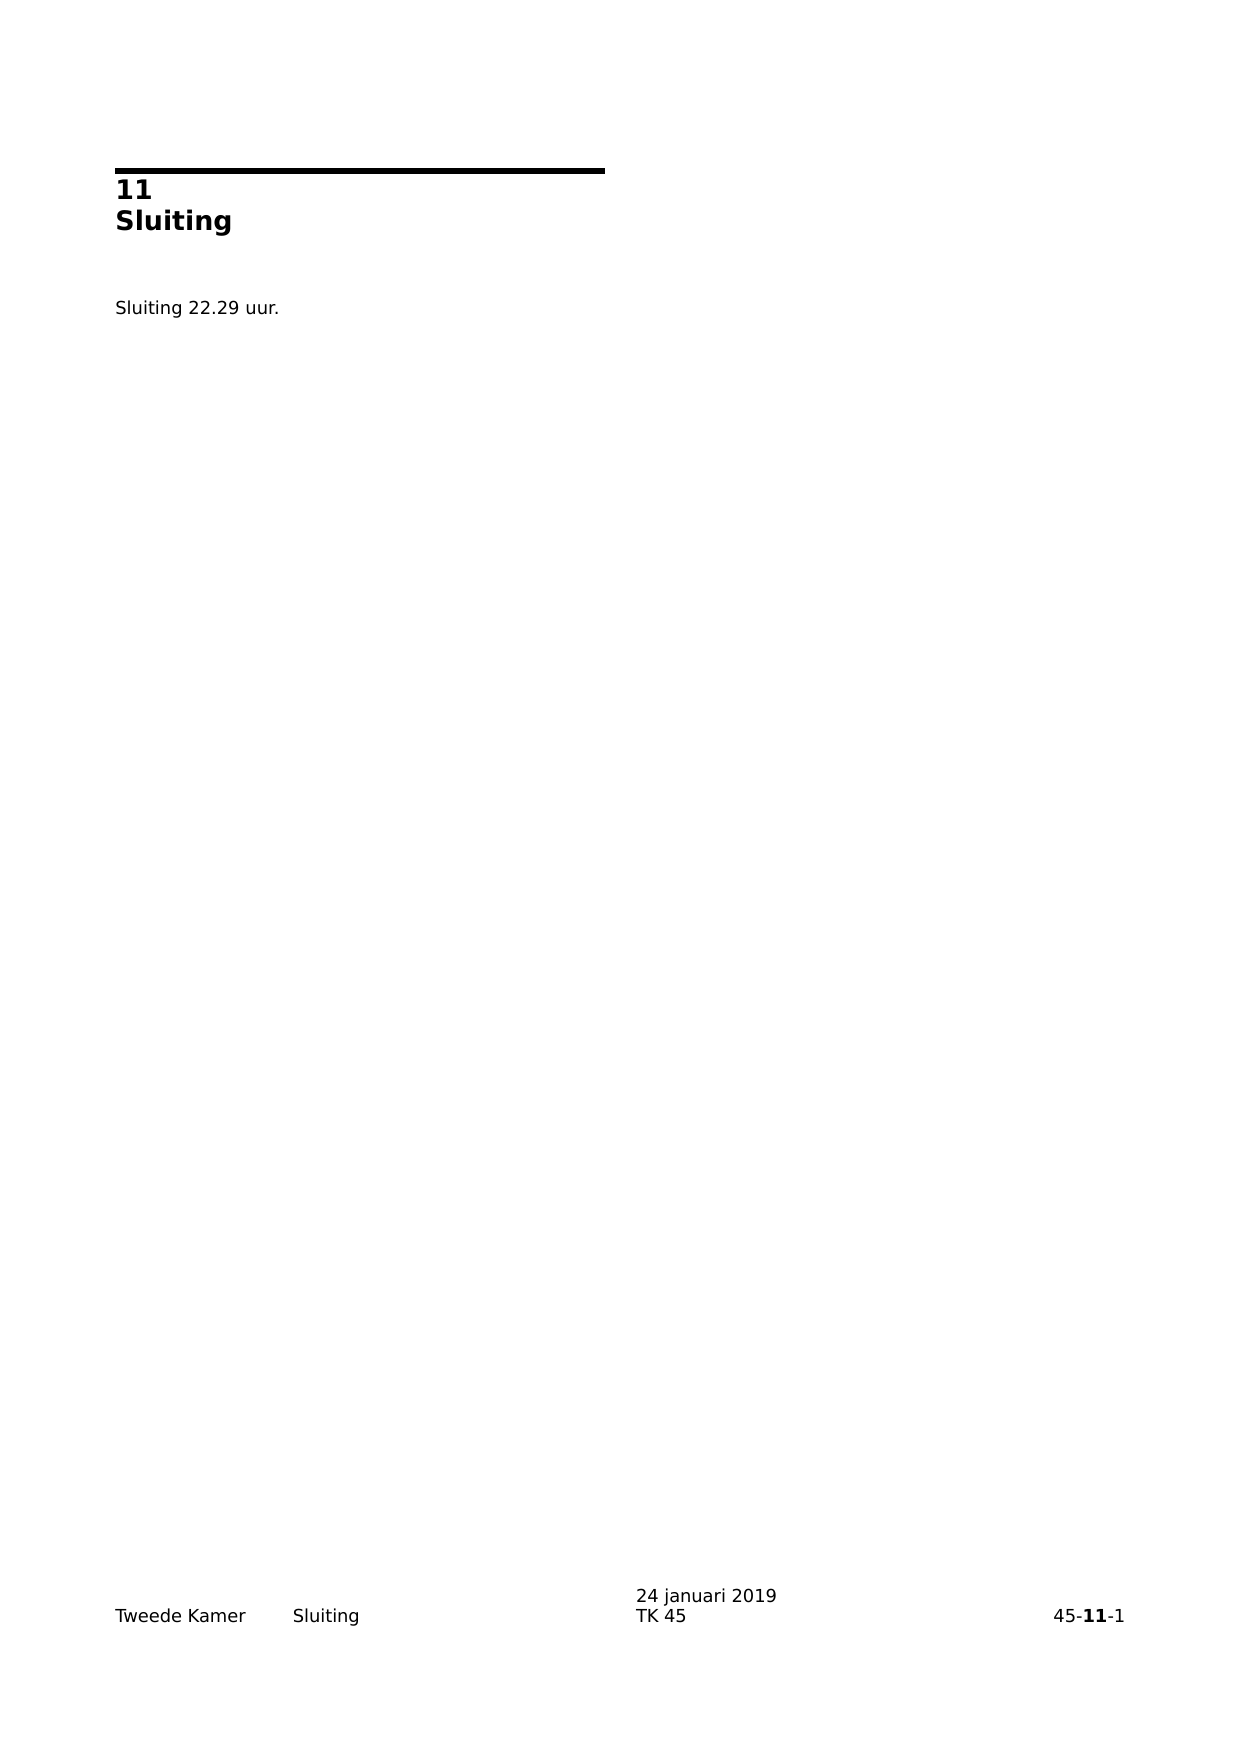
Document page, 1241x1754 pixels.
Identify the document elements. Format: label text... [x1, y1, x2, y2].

title 11 Sluiting [115, 174, 605, 237]
text Sluiting 22.29 uur. [115, 298, 605, 318]
